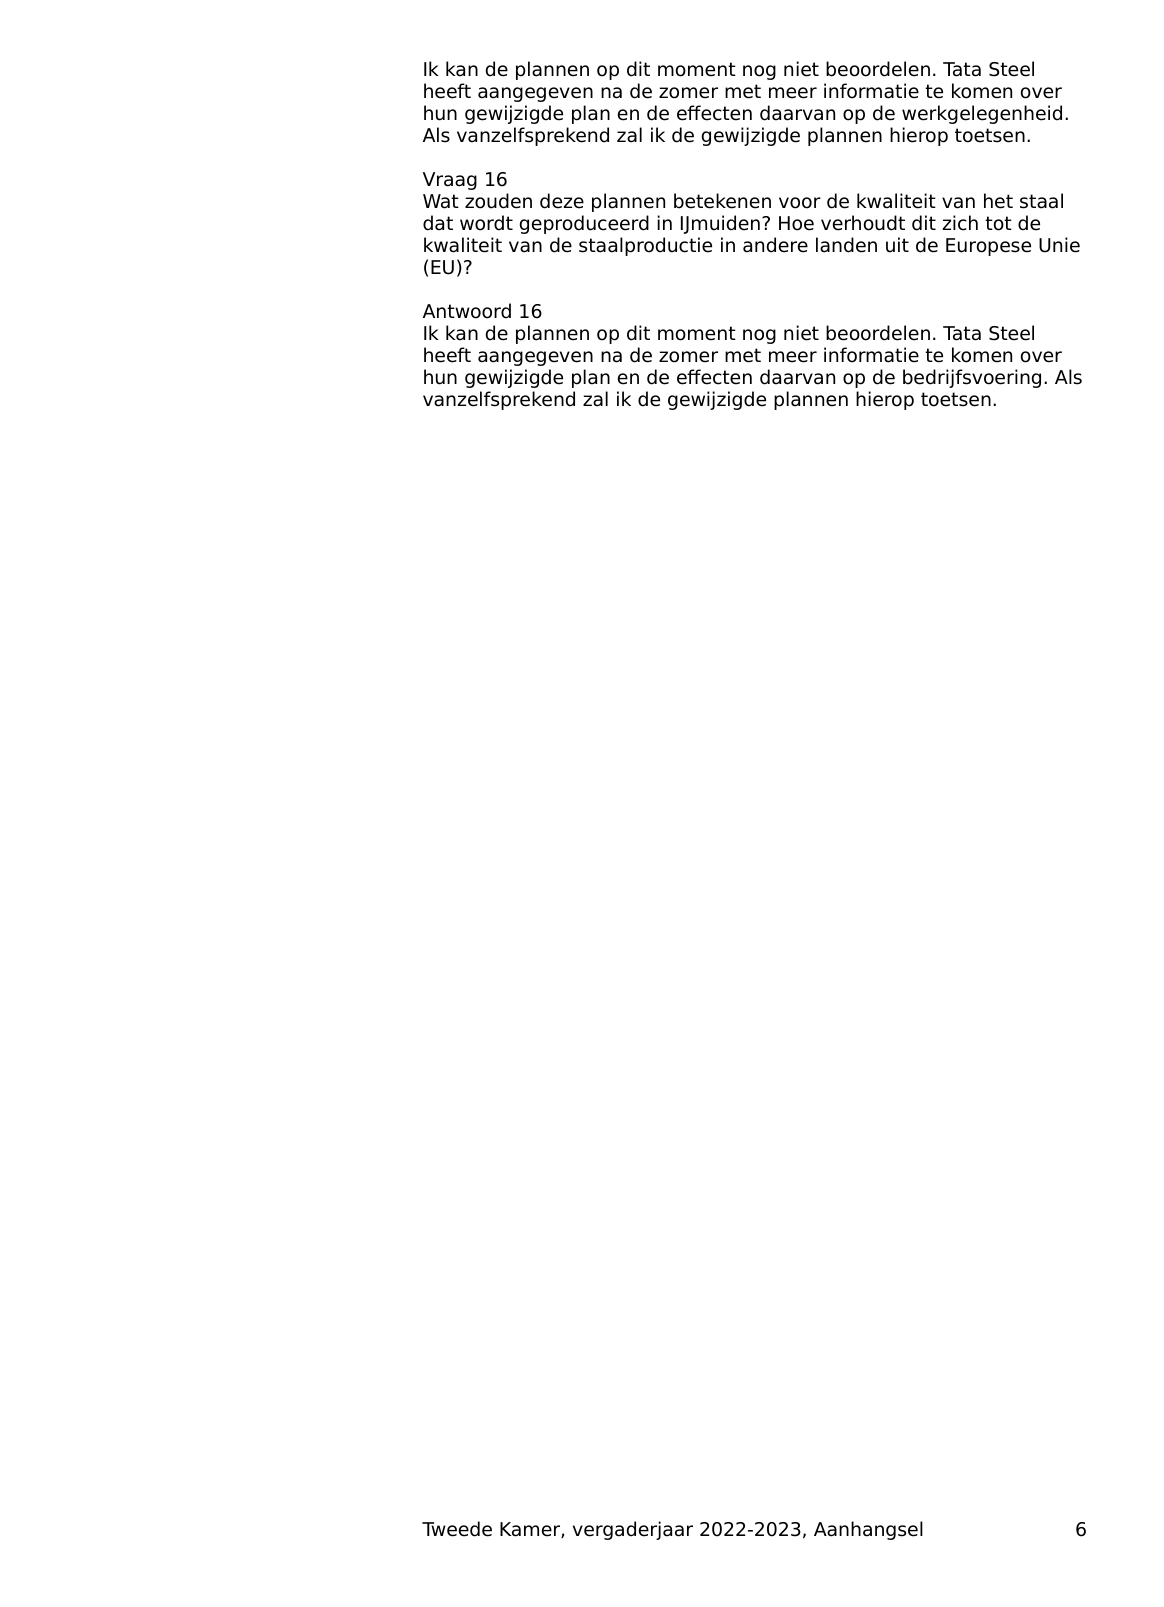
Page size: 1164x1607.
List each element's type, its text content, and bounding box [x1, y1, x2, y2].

text Ik kan de plannen op dit moment nog niet beoordelen. Tata Steel heeft aangegeven na de zomer met meer informatie te komen over hun gewijzigde plan en de effecten daarvan op de bedrijfsvoering. Als vanzelfsprekend zal ik de gewijzigde plannen hierop toetsen. [422, 323, 1087, 411]
text Antwoord 16 [422, 301, 1087, 323]
text Ik kan de plannen op dit moment nog niet beoordelen. Tata Steel heeft aangegeven na de zomer met meer informatie te komen over hun gewijzigde plan en de effecten daarvan op de werkgelegenheid. Als vanzelfsprekend zal ik de gewijzigde plannen hierop toetsen. [422, 59, 1087, 147]
text Wat zouden deze plannen betekenen voor de kwaliteit van het staal dat wordt geproduceerd in IJmuiden? Hoe verhoudt dit zich tot de kwaliteit van de staalproductie in andere landen uit de Europese Unie (EU)? [422, 191, 1087, 279]
text Vraag 16 [422, 169, 1087, 191]
